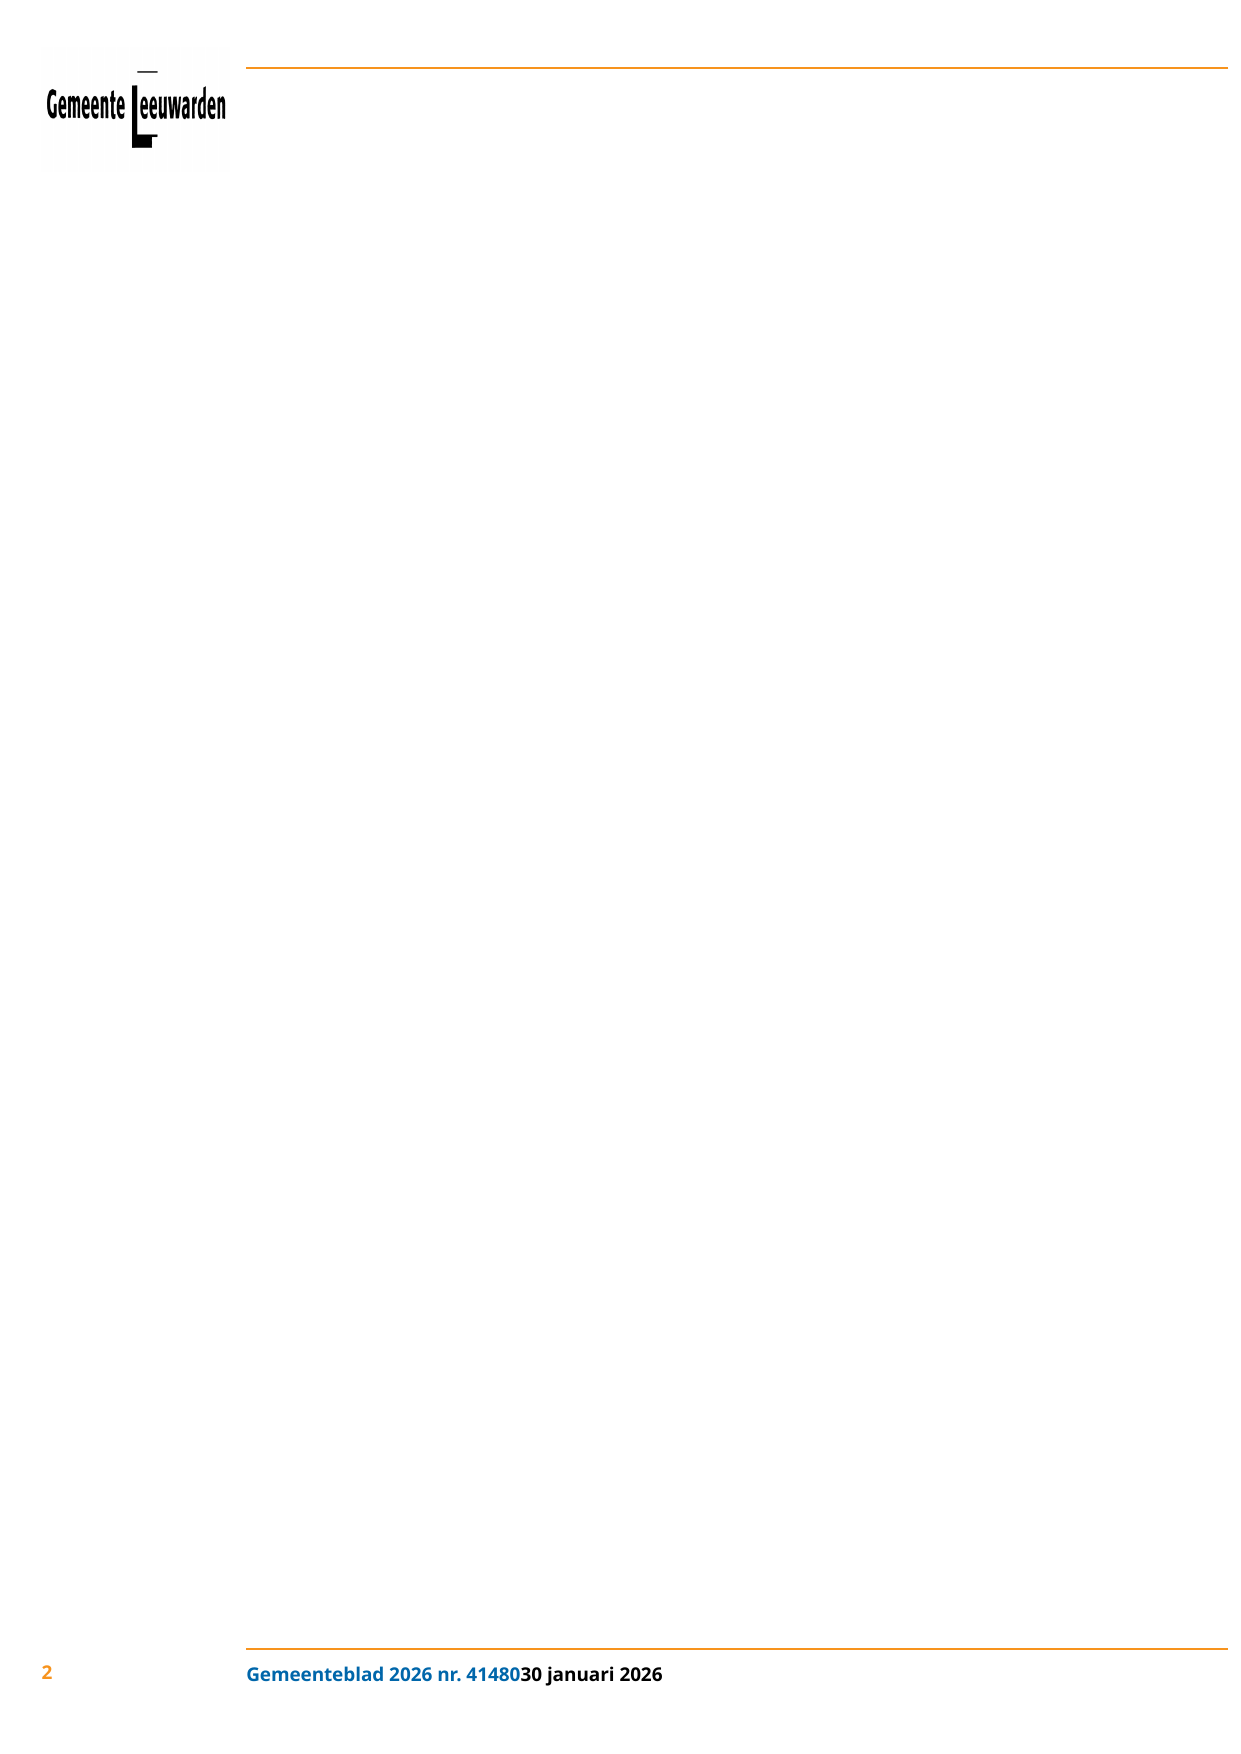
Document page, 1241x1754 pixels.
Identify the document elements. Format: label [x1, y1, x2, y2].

picture [41, 47, 231, 172]
